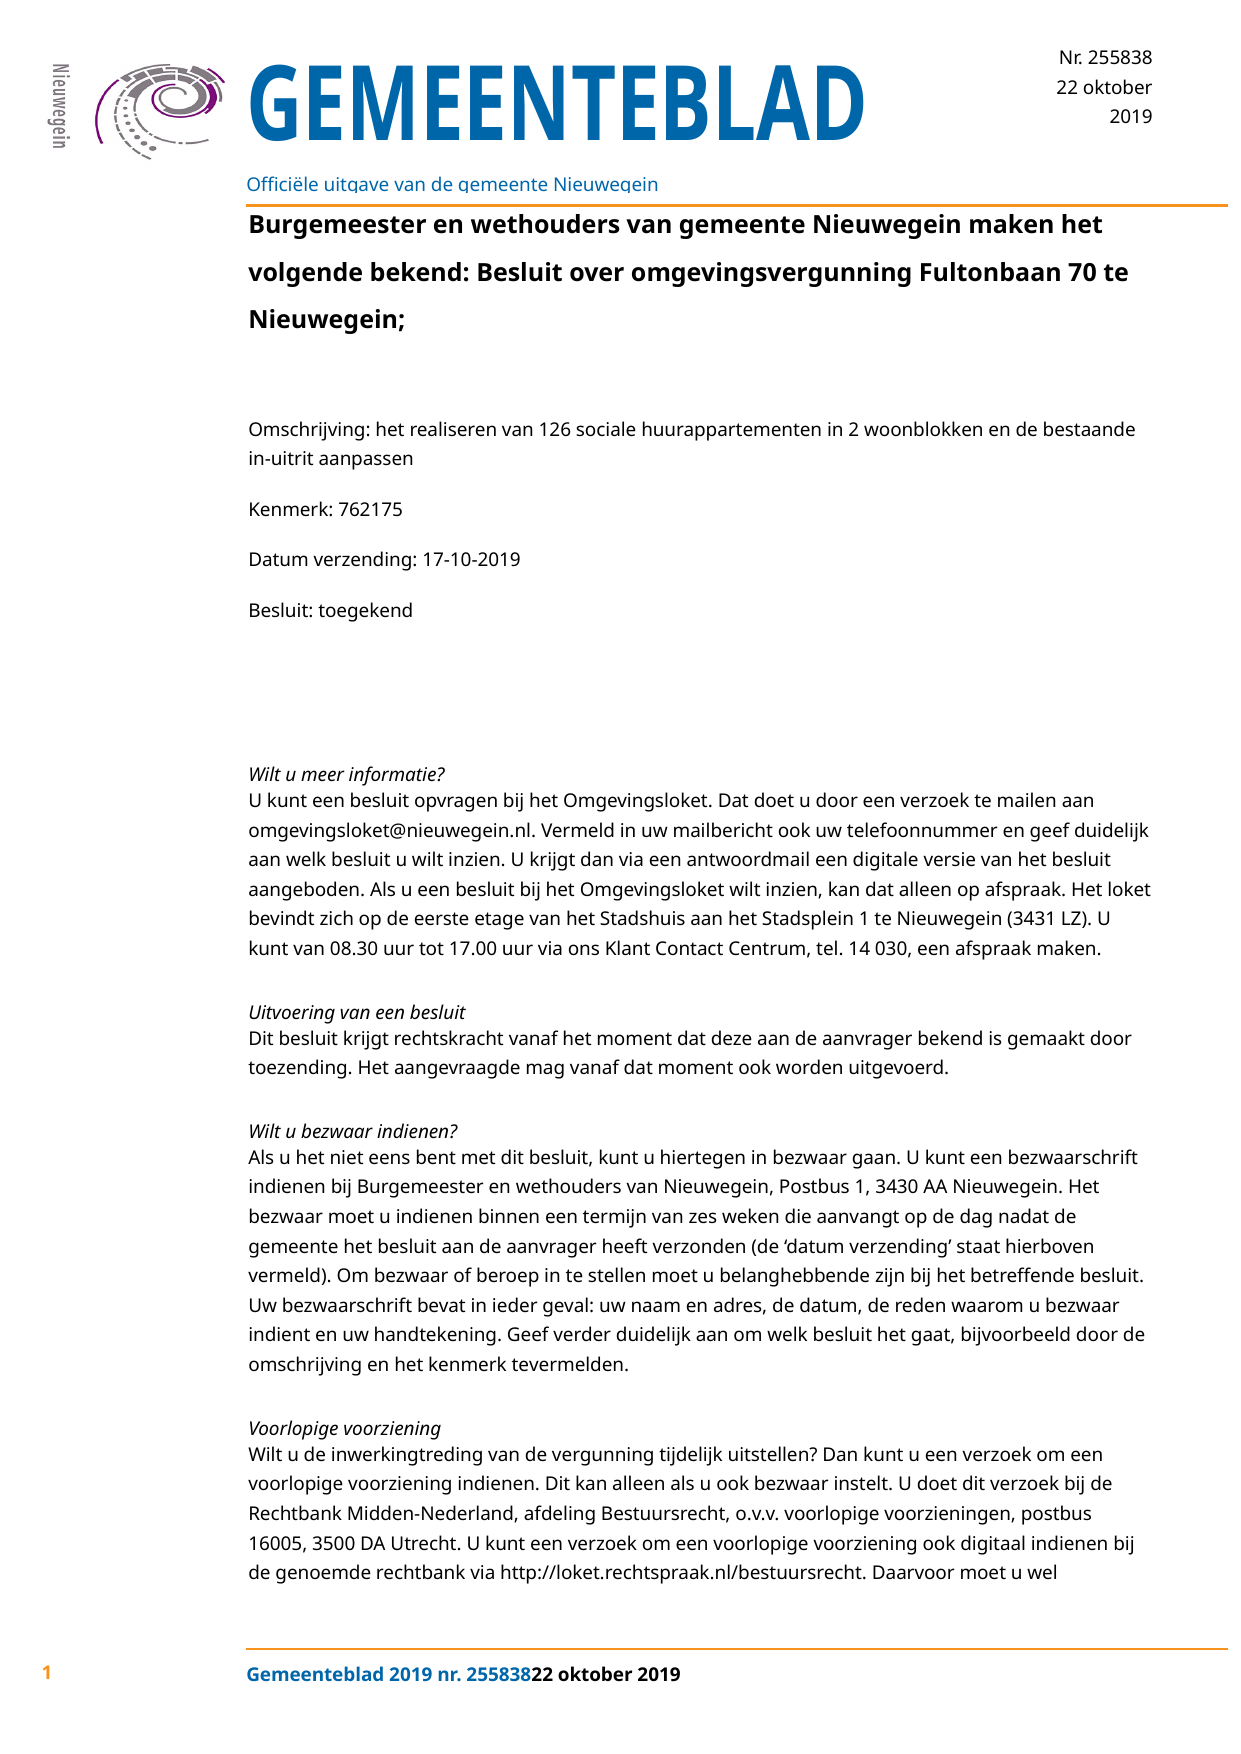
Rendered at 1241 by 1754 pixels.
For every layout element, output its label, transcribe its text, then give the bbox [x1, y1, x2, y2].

text U kunt een besluit opvragen bij het Omgevingsloket. Dat doet u door een verzoek te mailen aan omgevingsloket@nieuwegein.nl. Vermeld in uw mailbericht ook uw telefoonnummer en geef duidelijk aan welk besluit u wilt inzien. U krijgt dan via een antwoordmail een digitale versie van het besluit aangeboden. Als u een besluit bij het Omgevingsloket wilt inzien, kan dat alleen op afspraak. Het loket bevindt zich op de eerste etage van het Stadshuis aan het Stadsplein 1 te Nieuwegein (3431 LZ). U kunt van 08.30 uur tot 17.00 uur via ons Klant Contact Centrum, tel. 14 030, een afspraak maken. [248, 787, 1152, 961]
text Dit besluit krijgt rechtskracht vanaf het moment dat deze aan de aanvrager bekend is gemaakt door toezending. Het aangevraagde mag vanaf dat moment ook worden uitgevoerd. [248, 1025, 1152, 1080]
text Datum verzending: 17-10-2019 [248, 546, 1152, 572]
text Kenmerk: 762175 [248, 496, 1152, 522]
text Voorlopige voorziening [248, 1415, 1152, 1441]
text Wilt u bezwaar indienen? [248, 1118, 1152, 1144]
text Wilt u de inwerkingtreding van de vergunning tijdelijk uitstellen? Dan kunt u een verzoek om een voorlopige voorziening indienen. Dit kan alleen als u ook bezwaar instelt. U doet dit verzoek bij de Rechtbank Midden-Nederland, afdeling Bestuursrecht, o.v.v. voorlopige voorzieningen, postbus 16005, 3500 DA Utrecht. U kunt een verzoek om een voorlopige voorziening ook digitaal indienen bij de genoemde rechtbank via http://loket.rechtspraak.nl/bestuursrecht. Daarvoor moet u wel [248, 1441, 1152, 1585]
picture [41, 47, 231, 172]
text Burgemeester en wethouders van gemeente Nieuwegein maken het volgende bekend: Besluit over omgevingsvergunning Fultonbaan 70 te Nieuwegein; [248, 207, 1152, 336]
text Besluit: toegekend [248, 597, 1152, 622]
text Uitvoering van een besluit [248, 999, 1152, 1025]
text Omschrijving: het realiseren van 126 sociale huurappartementen in 2 woonblokken en de bestaande in-uitrit aanpassen [248, 416, 1152, 471]
text Als u het niet eens bent met dit besluit, kunt u hiertegen in bezwaar gaan. U kunt een bezwaarschrift indienen bij Burgemeester en wethouders van Nieuwegein, Postbus 1, 3430 AA Nieuwegein. Het bezwaar moet u indienen binnen een termijn van zes weken die aanvangt op de dag nadat de gemeente het besluit aan de aanvrager heeft verzonden (de ‘datum verzending’ staat hierboven vermeld). Om bezwaar of beroep in te stellen moet u belanghebbende zijn bij het betreffende besluit. Uw bezwaarschrift bevat in ieder geval: uw naam en adres, de datum, de reden waarom u bezwaar indient en uw handtekening. Geef verder duidelijk aan om welk besluit het gaat, bijvoorbeeld door de omschrijving en het kenmerk tevermelden. [248, 1144, 1152, 1377]
text Wilt u meer informatie? [248, 762, 1152, 787]
